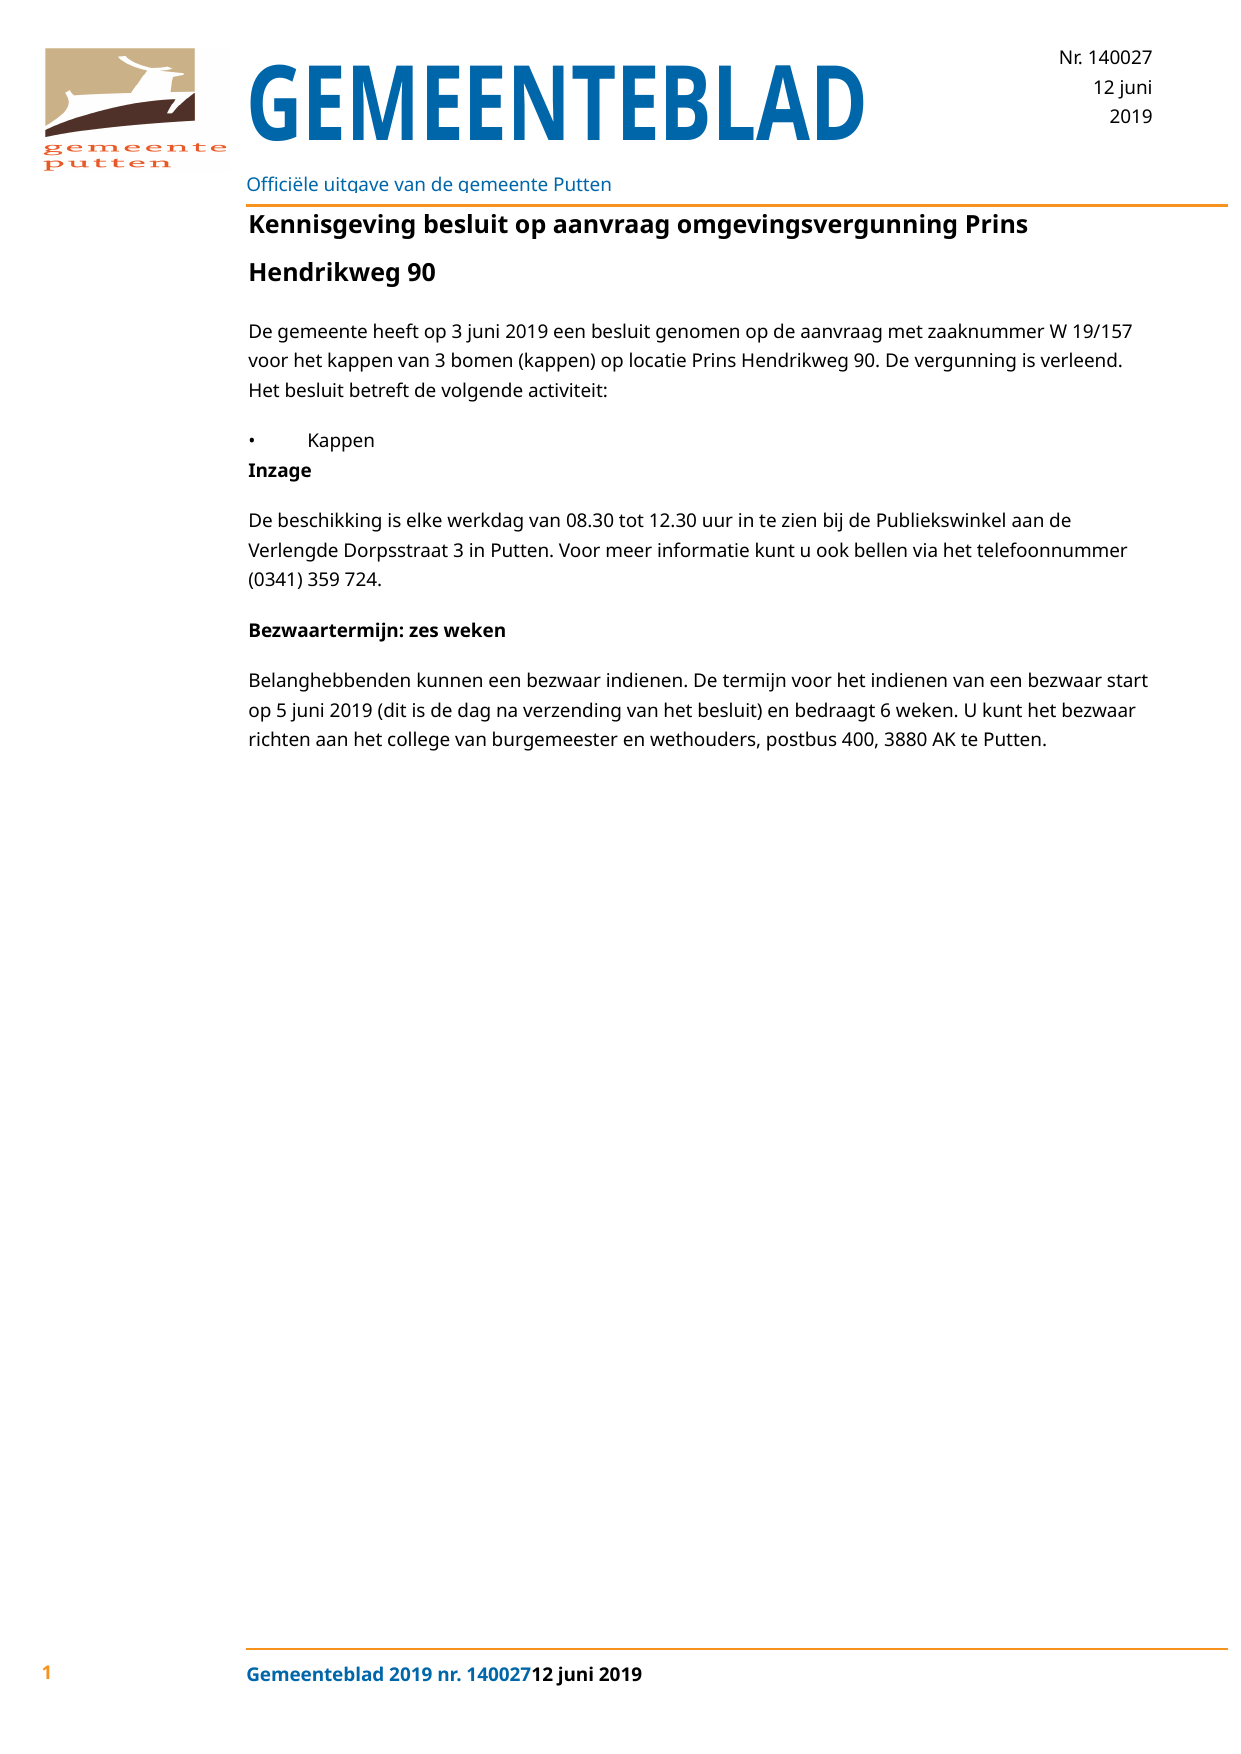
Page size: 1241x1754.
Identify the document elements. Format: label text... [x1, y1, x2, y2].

text Bezwaartermijn: zes weken [248, 617, 1152, 643]
text De gemeente heeft op 3 juni 2019 een besluit genomen op de aanvraag met zaaknummer W 19/157 voor het kappen van 3 bomen (kappen) op locatie Prins Hendrikweg 90. De vergunning is verleend. Het besluit betreft de volgende activiteit: [248, 318, 1152, 403]
list Kappen [248, 427, 1152, 453]
text Belanghebbenden kunnen een bezwaar indienen. De termijn voor het indienen van een bezwaar start op 5 juni 2019 (dit is de dag na verzending van het besluit) en bedraagt 6 weken. U kunt het bezwaar richten aan het college van burgemeester en wethouders, postbus 400, 3880 AK te Putten. [248, 667, 1152, 752]
picture [41, 47, 231, 172]
text De beschikking is elke werkdag van 08.30 tot 12.30 uur in te zien bij de Publiekswinkel aan de Verlengde Dorpsstraat 3 in Putten. Voor meer informatie kunt u ook bellen via het telefoonnummer (0341) 359 724. [248, 507, 1152, 592]
text Inzage [248, 457, 1152, 483]
text Kennisgeving besluit op aanvraag omgevingsvergunning Prins Hendrikweg 90 [248, 207, 1152, 288]
